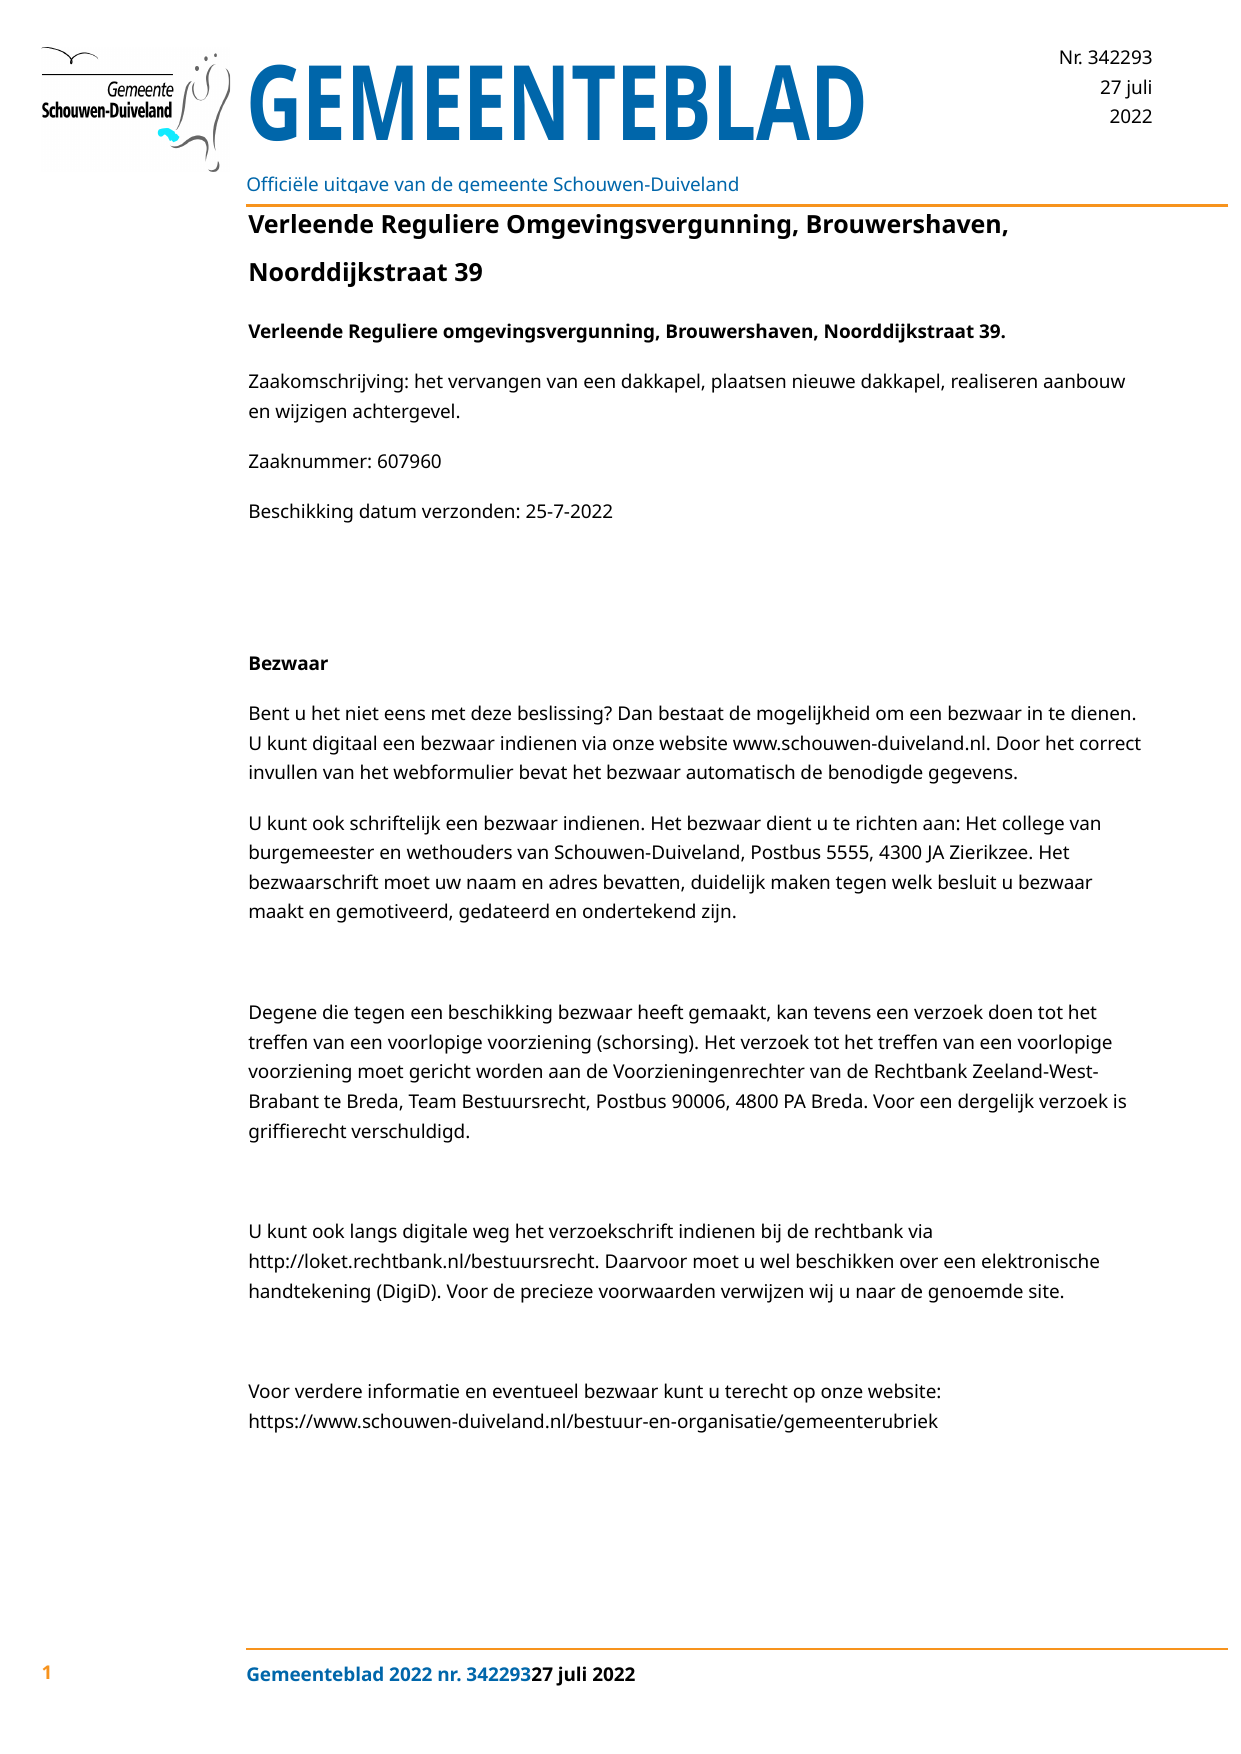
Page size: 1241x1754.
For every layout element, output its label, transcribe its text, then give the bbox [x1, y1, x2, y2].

text Bent u het niet eens met deze beslissing? Dan bestaat de mogelijkheid om een bezwaar in te dienen. U kunt digitaal een bezwaar indienen via onze website www.schouwen-duiveland.nl. Door het correct invullen van het webformulier bevat het bezwaar automatisch de benodigde gegevens. [248, 700, 1152, 785]
text Verleende Reguliere Omgevingsvergunning, Brouwershaven, Noorddijkstraat 39 [248, 207, 1152, 288]
text Bezwaar [248, 650, 1152, 676]
text Degene die tegen een beschikking bezwaar heeft gemaakt, kan tevens een verzoek doen tot het treffen van een voorlopige voorziening (schorsing). Het verzoek tot het treffen van een voorlopige voorziening moet gericht worden aan de Voorzieningenrechter van de Rechtbank Zeeland-West-Brabant te Breda, Team Bestuursrecht, Postbus 90006, 4800 PA Breda. Voor een dergelijk verzoek is griffierecht verschuldigd. [248, 999, 1152, 1144]
text Verleende Reguliere omgevingsvergunning, Brouwershaven, Noorddijkstraat 39. [248, 318, 1152, 344]
picture [41, 47, 231, 172]
text U kunt ook langs digitale weg het verzoekschrift indienen bij de rechtbank via http://loket.rechtbank.nl/bestuursrecht. Daarvoor moet u wel beschikken over een elektronische handtekening (DigiD). Voor de precieze voorwaarden verwijzen wij u naar de genoemde site. [248, 1219, 1152, 1304]
text Beschikking datum verzonden: 25-7-2022 [248, 499, 1152, 524]
text Zaaknummer: 607960 [248, 448, 1152, 474]
text Zaakomschrijving: het vervangen van een dakkapel, plaatsen nieuwe dakkapel, realiseren aanbouw en wijzigen achtergevel. [248, 368, 1152, 424]
text Voor verdere informatie en eventueel bezwaar kunt u terecht op onze website: https://www.schouwen-duiveland.nl/bestuur-en-organisatie/gemeenterubriek [248, 1379, 1152, 1434]
text U kunt ook schriftelijk een bezwaar indienen. Het bezwaar dient u te richten aan: Het college van burgemeester en wethouders van Schouwen-Duiveland, Postbus 5555, 4300 JA Zierikzee. Het bezwaarschrift moet uw naam en adres bevatten, duidelijk maken tegen welk besluit u bezwaar maakt en gemotiveerd, gedateerd en ondertekend zijn. [248, 810, 1152, 924]
